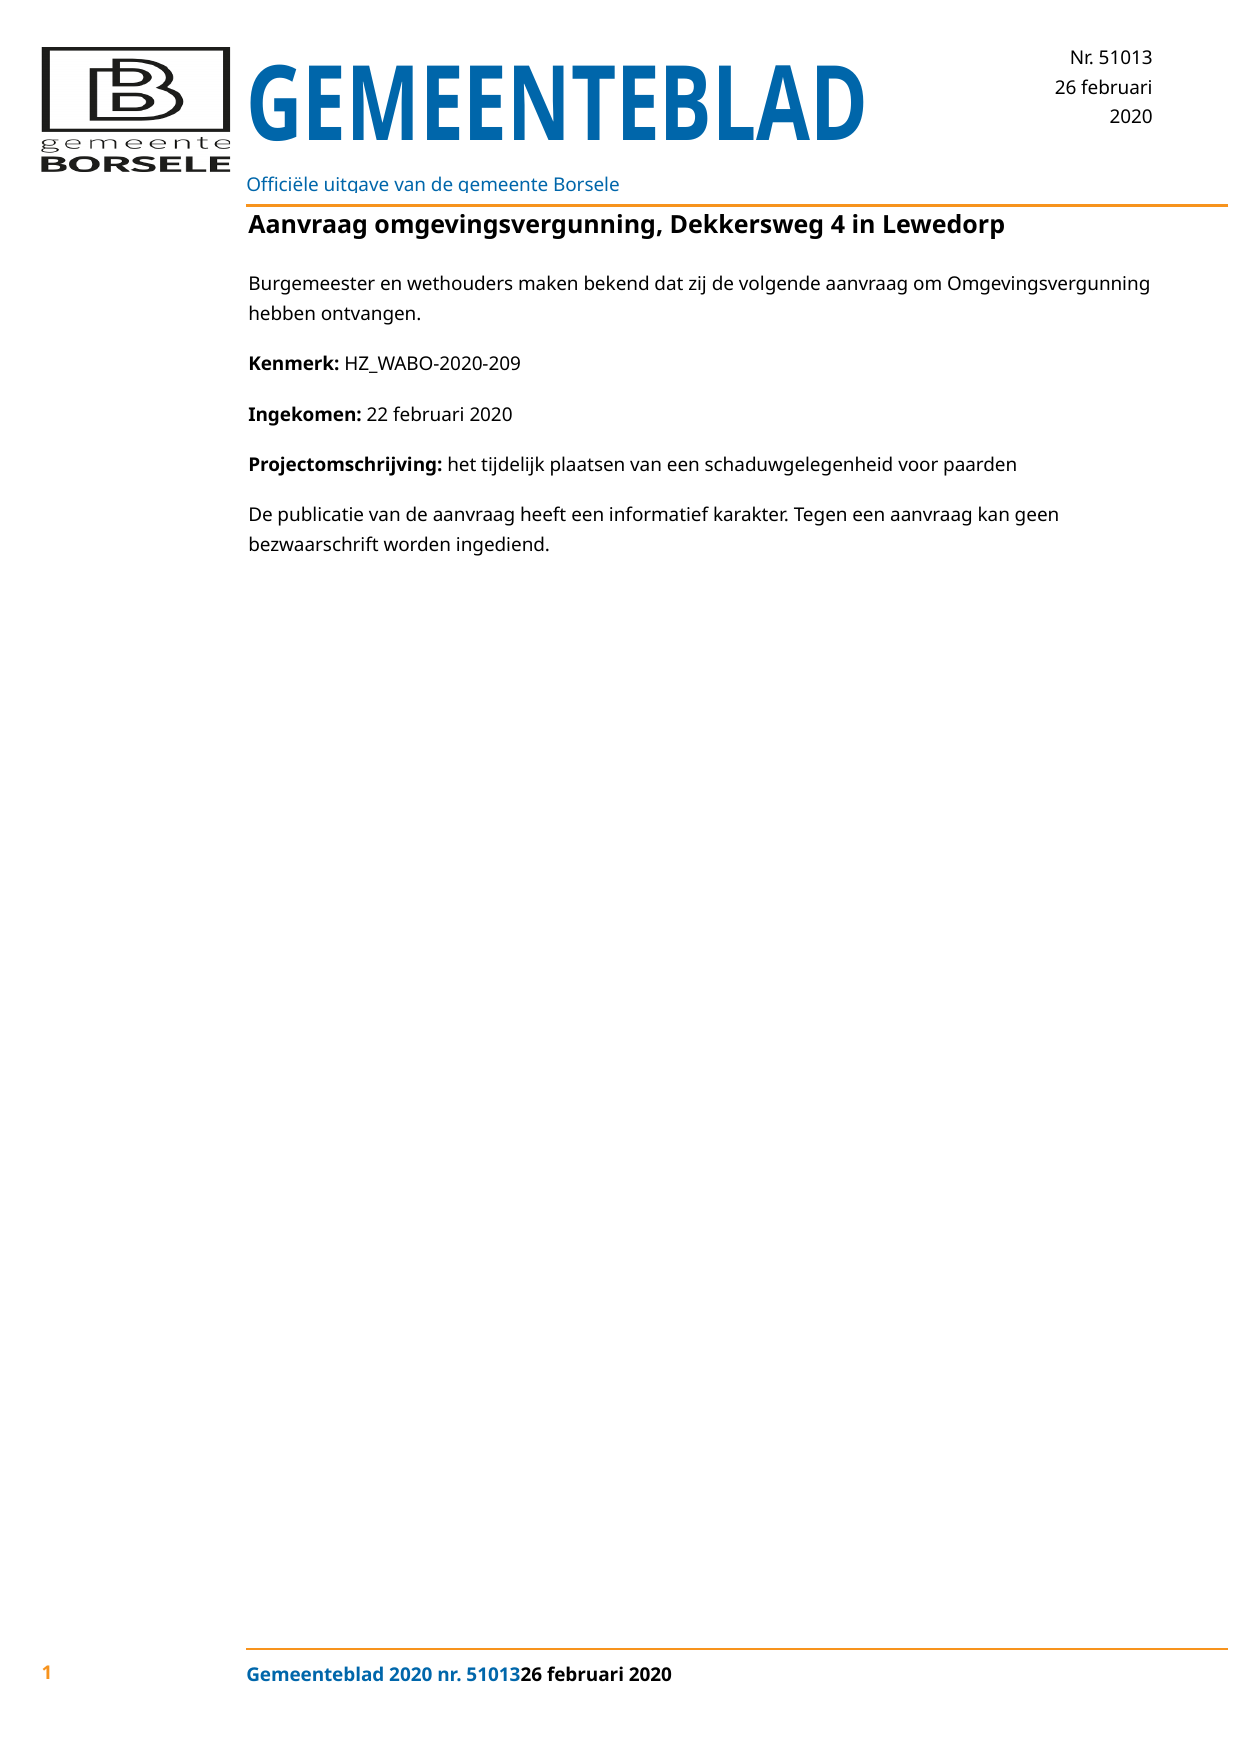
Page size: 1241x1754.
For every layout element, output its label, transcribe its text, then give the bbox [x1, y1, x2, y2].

picture [41, 47, 231, 172]
text Kenmerk: HZ_WABO-2020-209 [248, 350, 1152, 376]
text Burgemeester en wethouders maken bekend dat zij de volgende aanvraag om Omgevingsvergunning hebben ontvangen. [248, 270, 1152, 326]
text De publicatie van de aanvraag heeft een informatief karakter. Tegen een aanvraag kan geen bezwaarschrift worden ingediend. [248, 502, 1152, 557]
text Aanvraag omgevingsvergunning, Dekkersweg 4 in Lewedorp [248, 207, 1152, 241]
text Projectomschrijving: het tijdelijk plaatsen van een schaduwgelegenheid voor paarden [248, 451, 1152, 477]
text Ingekomen: 22 februari 2020 [248, 401, 1152, 426]
